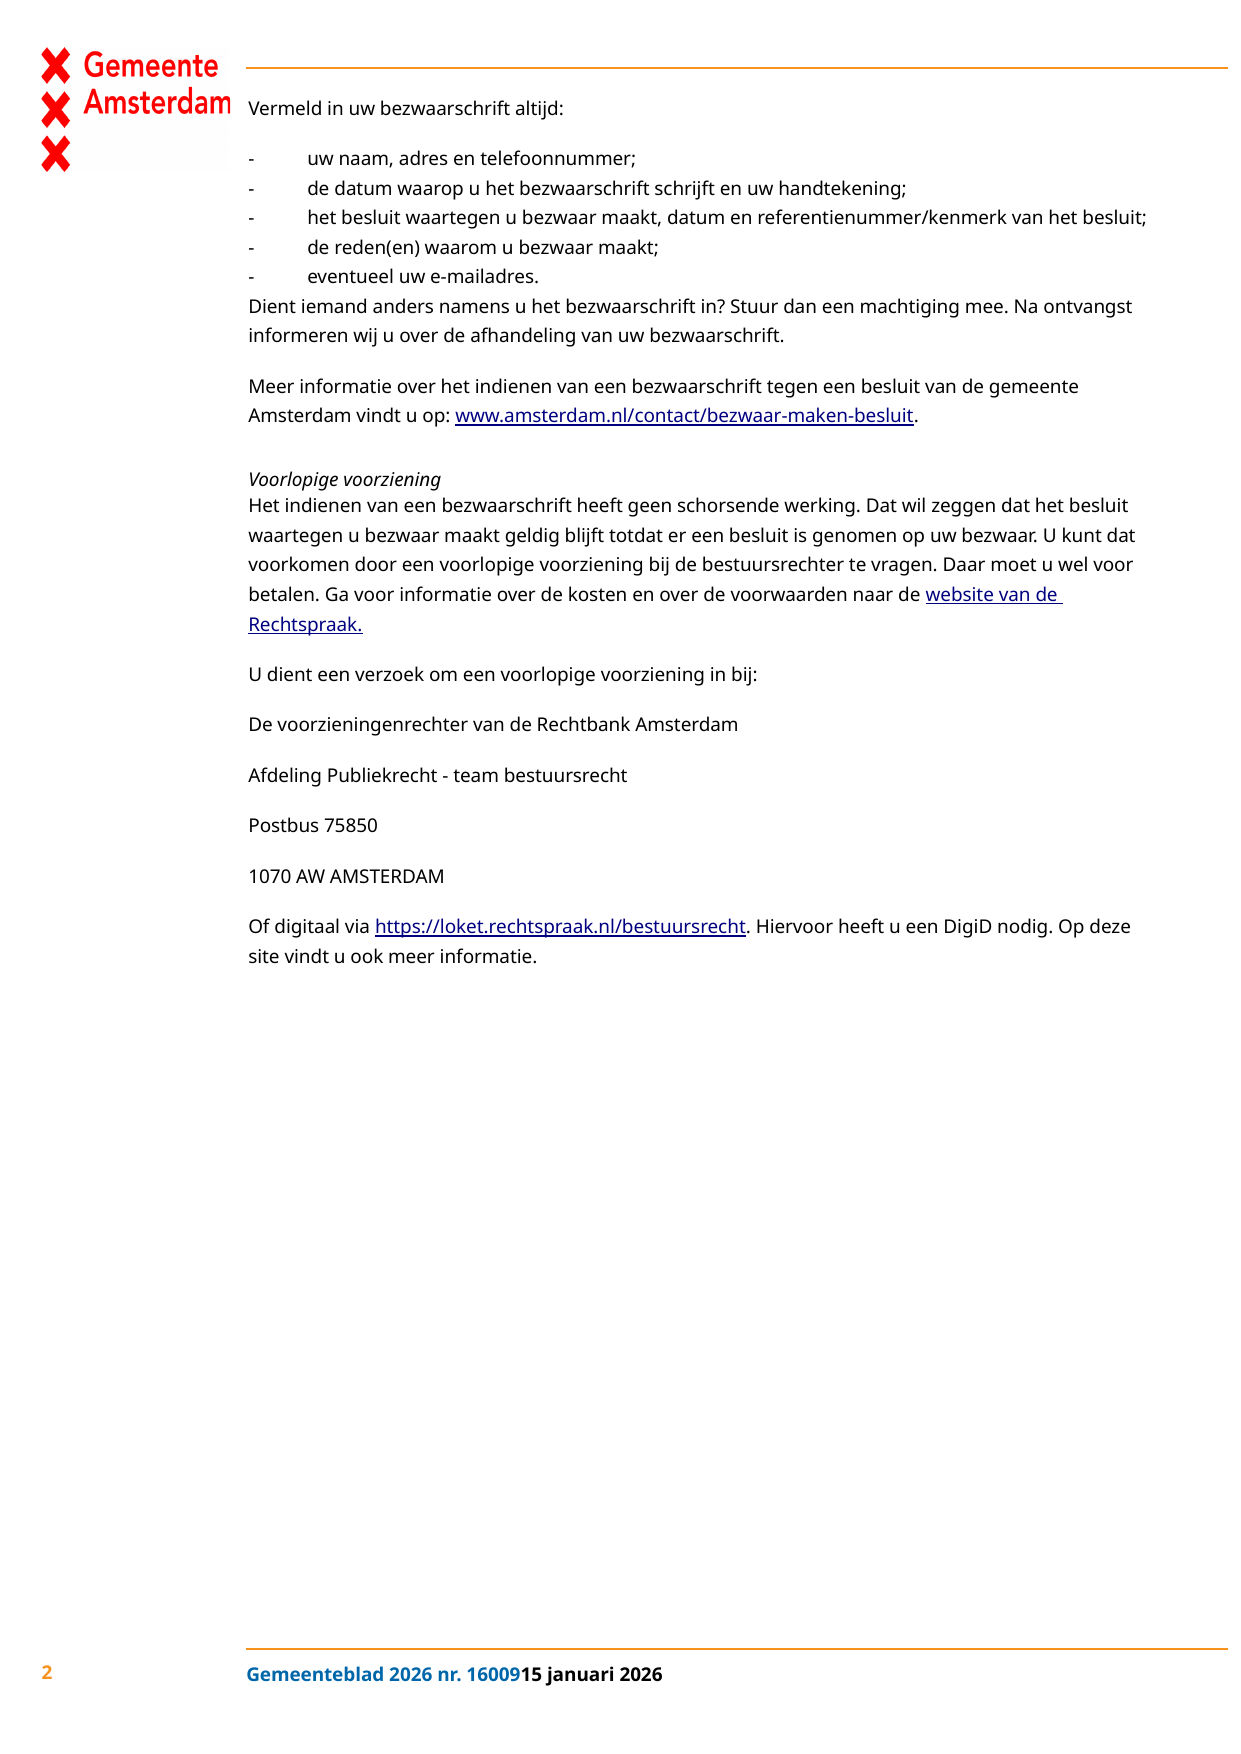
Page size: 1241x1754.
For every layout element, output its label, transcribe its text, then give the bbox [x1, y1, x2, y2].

text Afdeling Publiekrecht - team bestuursrecht [248, 762, 1152, 788]
list eventueel uw e-mailadres. [248, 263, 1152, 289]
text 1070 AW AMSTERDAM [248, 863, 1152, 888]
list de reden(en) waarom u bezwaar maakt; [248, 234, 1152, 260]
list het besluit waartegen u bezwaar maakt, datum en referentienummer/kenmerk van het besluit; [248, 204, 1152, 230]
text U dient een verzoek om een voorlopige voorziening in bij: [248, 661, 1152, 687]
text Dient iemand anders namens u het bezwaarschrift in? Stuur dan een machtiging mee. Na ontvangst informeren wij u over de afhandeling van uw bezwaarschrift. [248, 293, 1152, 348]
text Meer informatie over het indienen van een bezwaarschrift tegen een besluit van de gemeente Amsterdam vindt u op: www.amsterdam.nl/contact/bezwaar-maken-besluit. [248, 373, 1152, 428]
text Voorlopige voorziening [248, 467, 1152, 492]
text Postbus 75850 [248, 812, 1152, 838]
text Vermeld in uw bezwaarschrift altijd: [248, 95, 1152, 121]
picture [41, 47, 231, 172]
list uw naam, adres en telefoonnummer; [248, 145, 1152, 171]
text Het indienen van een bezwaarschrift heeft geen schorsende werking. Dat wil zeggen dat het besluit waartegen u bezwaar maakt geldig blijft totdat er een besluit is genomen op uw bezwaar. U kunt dat voorkomen door een voorlopige voorziening bij de bestuursrechter te vragen. Daar moet u wel voor betalen. Ga voor informatie over de kosten en over de voorwaarden naar de website van de Rechtspraak. [248, 492, 1152, 636]
list de datum waarop u het bezwaarschrift schrijft en uw handtekening; [248, 175, 1152, 201]
text De voorzieningenrechter van de Rechtbank Amsterdam [248, 712, 1152, 737]
text Of digitaal via https://loket.rechtspraak.nl/bestuursrecht. Hiervoor heeft u een DigiD nodig. Op deze site vindt u ook meer informatie. [248, 913, 1152, 968]
